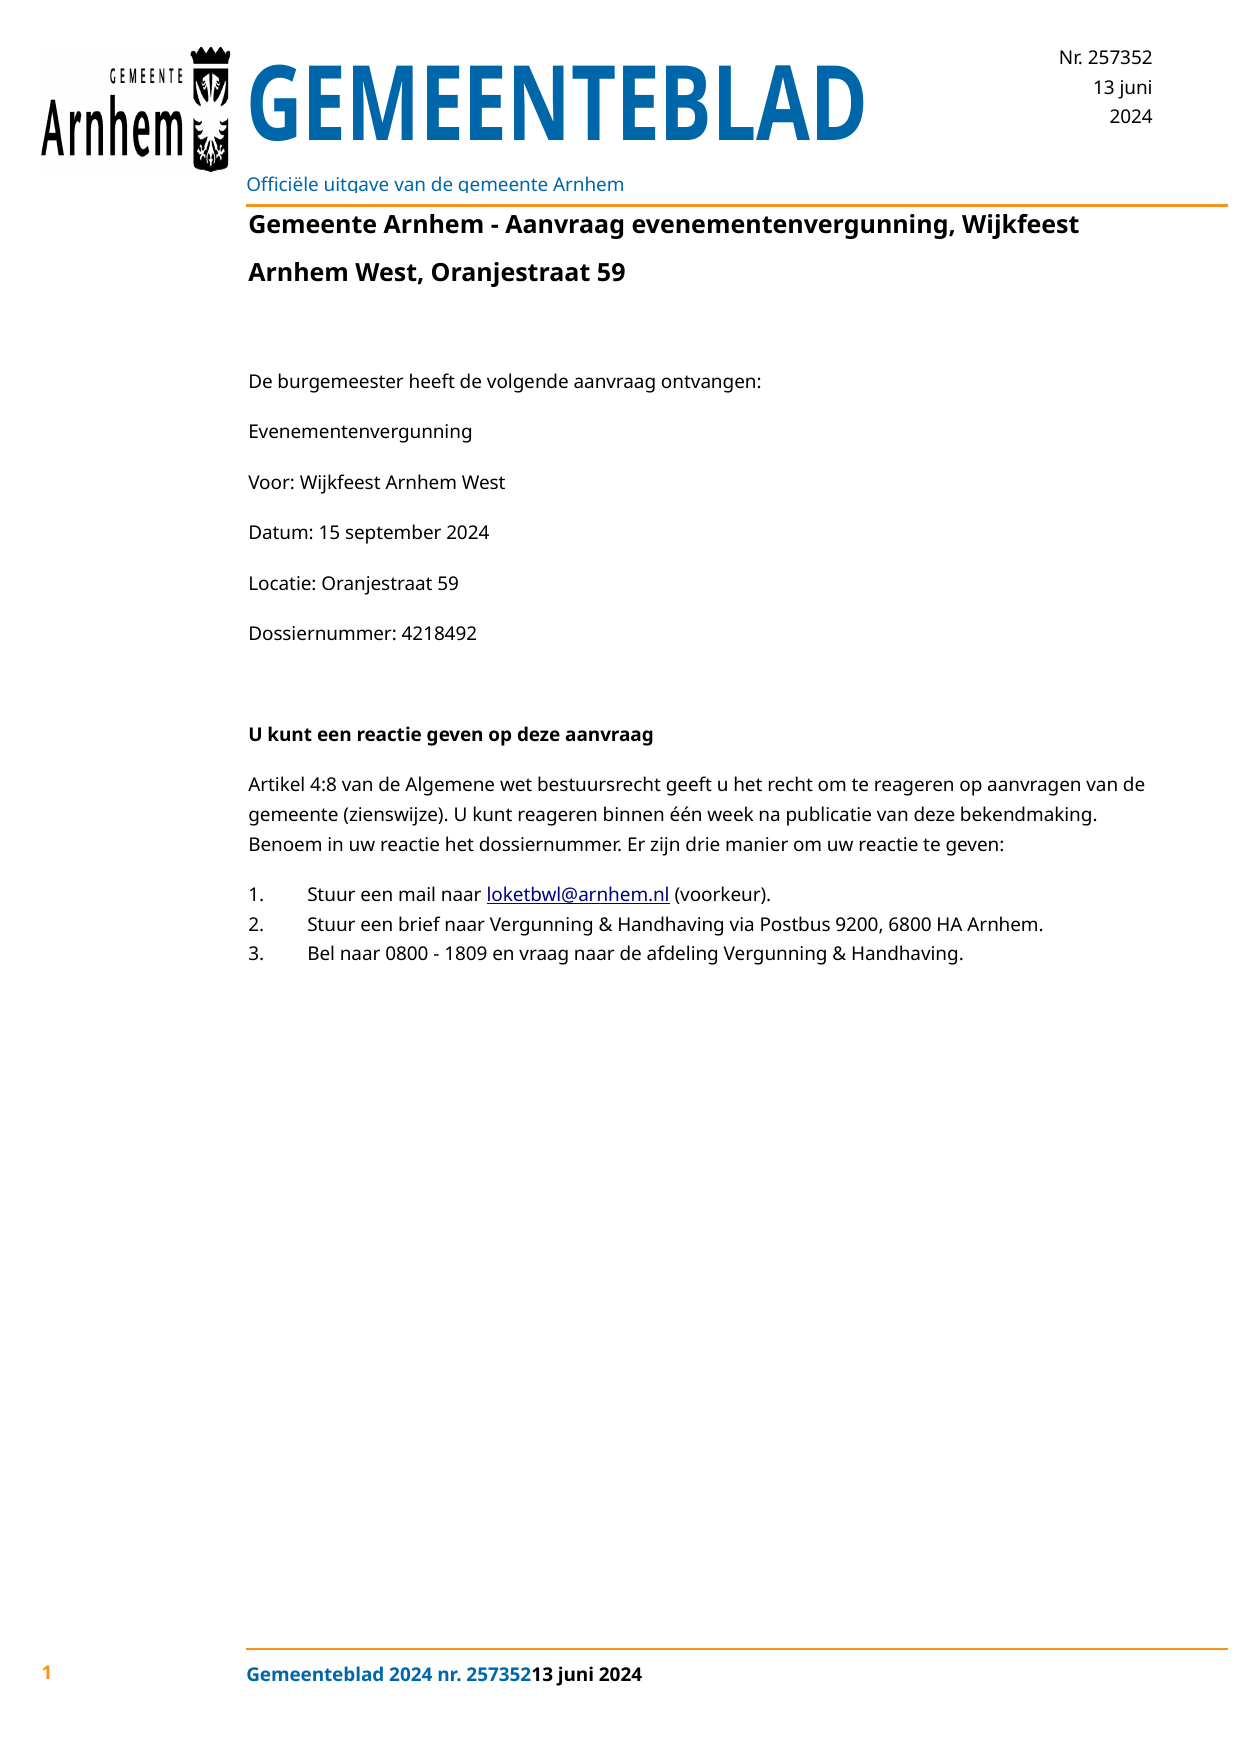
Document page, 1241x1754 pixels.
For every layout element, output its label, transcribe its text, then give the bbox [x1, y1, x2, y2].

list Bel naar 0800 - 1809 en vraag naar de afdeling Vergunning & Handhaving. [248, 940, 1152, 966]
text Locatie: Oranjestraat 59 [248, 570, 1152, 596]
text Voor: Wijkfeest Arnhem West [248, 469, 1152, 495]
text Datum: 15 september 2024 [248, 519, 1152, 545]
text Dossiernummer: 4218492 [248, 620, 1152, 646]
text U kunt een reactie geven op deze aanvraag [248, 721, 1152, 747]
text Gemeente Arnhem - Aanvraag evenementenvergunning, Wijkfeest Arnhem West, Oranjestraat 59 [248, 207, 1152, 288]
text De burgemeester heeft de volgende aanvraag ontvangen: [248, 368, 1152, 394]
text Evenementenvergunning [248, 419, 1152, 444]
list Stuur een mail naar loketbwl@arnhem.nl (voorkeur). [248, 881, 1152, 907]
picture [41, 47, 231, 172]
text Artikel 4:8 van de Algemene wet bestuursrecht geeft u het recht om te reageren op aanvragen van de gemeente (zienswijze). U kunt reageren binnen één week na publicatie van deze bekendmaking. Benoem in uw reactie het dossiernummer. Er zijn drie manier om uw reactie te geven: [248, 772, 1152, 857]
list Stuur een brief naar Vergunning & Handhaving via Postbus 9200, 6800 HA Arnhem. [248, 911, 1152, 937]
